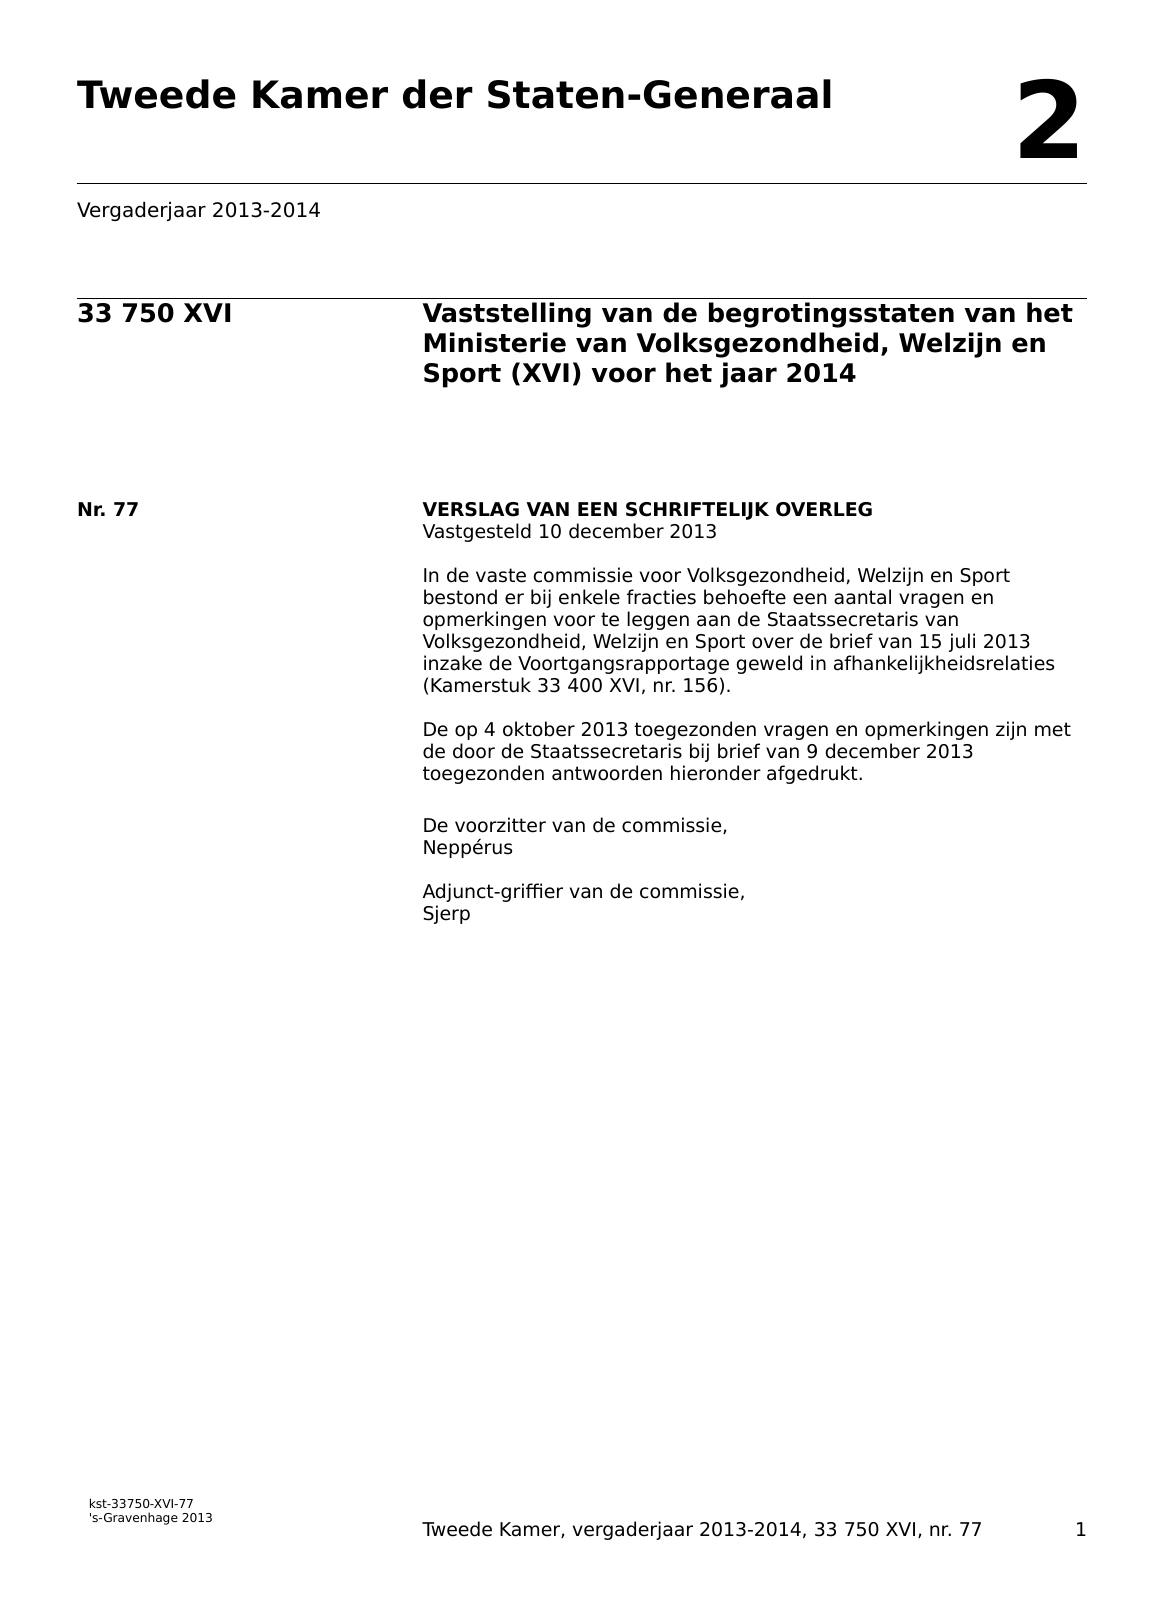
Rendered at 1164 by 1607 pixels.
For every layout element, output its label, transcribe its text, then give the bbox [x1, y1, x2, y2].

text De voorzitter van de commissie, Neppérus [422, 815, 1087, 859]
table_header 2 [886, 59, 1087, 183]
text 's-Gravenhage 2013 [88, 1511, 323, 1525]
subtitle 33 750 XVI Vaststelling van de begrotingsstaten van het Ministerie van Volksgezondheid, Welzijn en Sport (XVI) voor het jaar 2014 [77, 299, 1087, 388]
text Vastgesteld 10 december 2013 [422, 521, 1087, 543]
table_cell Vergaderjaar 2013-2014 [77, 184, 1087, 298]
text Adjunct-griffier van de commissie, Sjerp [422, 881, 1087, 925]
text kst-33750-XVI-77 [88, 1497, 323, 1511]
table_header Tweede Kamer der Staten-Generaal [77, 59, 886, 183]
subtitle Nr. 77 VERSLAG VAN EEN SCHRIFTELIJK OVERLEG [77, 499, 1087, 521]
text De op 4 oktober 2013 toegezonden vragen en opmerkingen zijn met de door de Staatssecretaris bij brief van 9 december 2013 toegezonden antwoorden hieronder afgedrukt. [422, 719, 1087, 785]
text In de vaste commissie voor Volksgezondheid, Welzijn en Sport bestond er bij enkele fracties behoefte een aantal vragen en opmerkingen voor te leggen aan de Staatssecretaris van Volksgezondheid, Welzijn en Sport over de brief van 15 juli 2013 inzake de Voortgangsrapportage geweld in afhankelijkheidsrelaties (Kamerstuk 33 400 XVI, nr. 156). [422, 565, 1087, 697]
